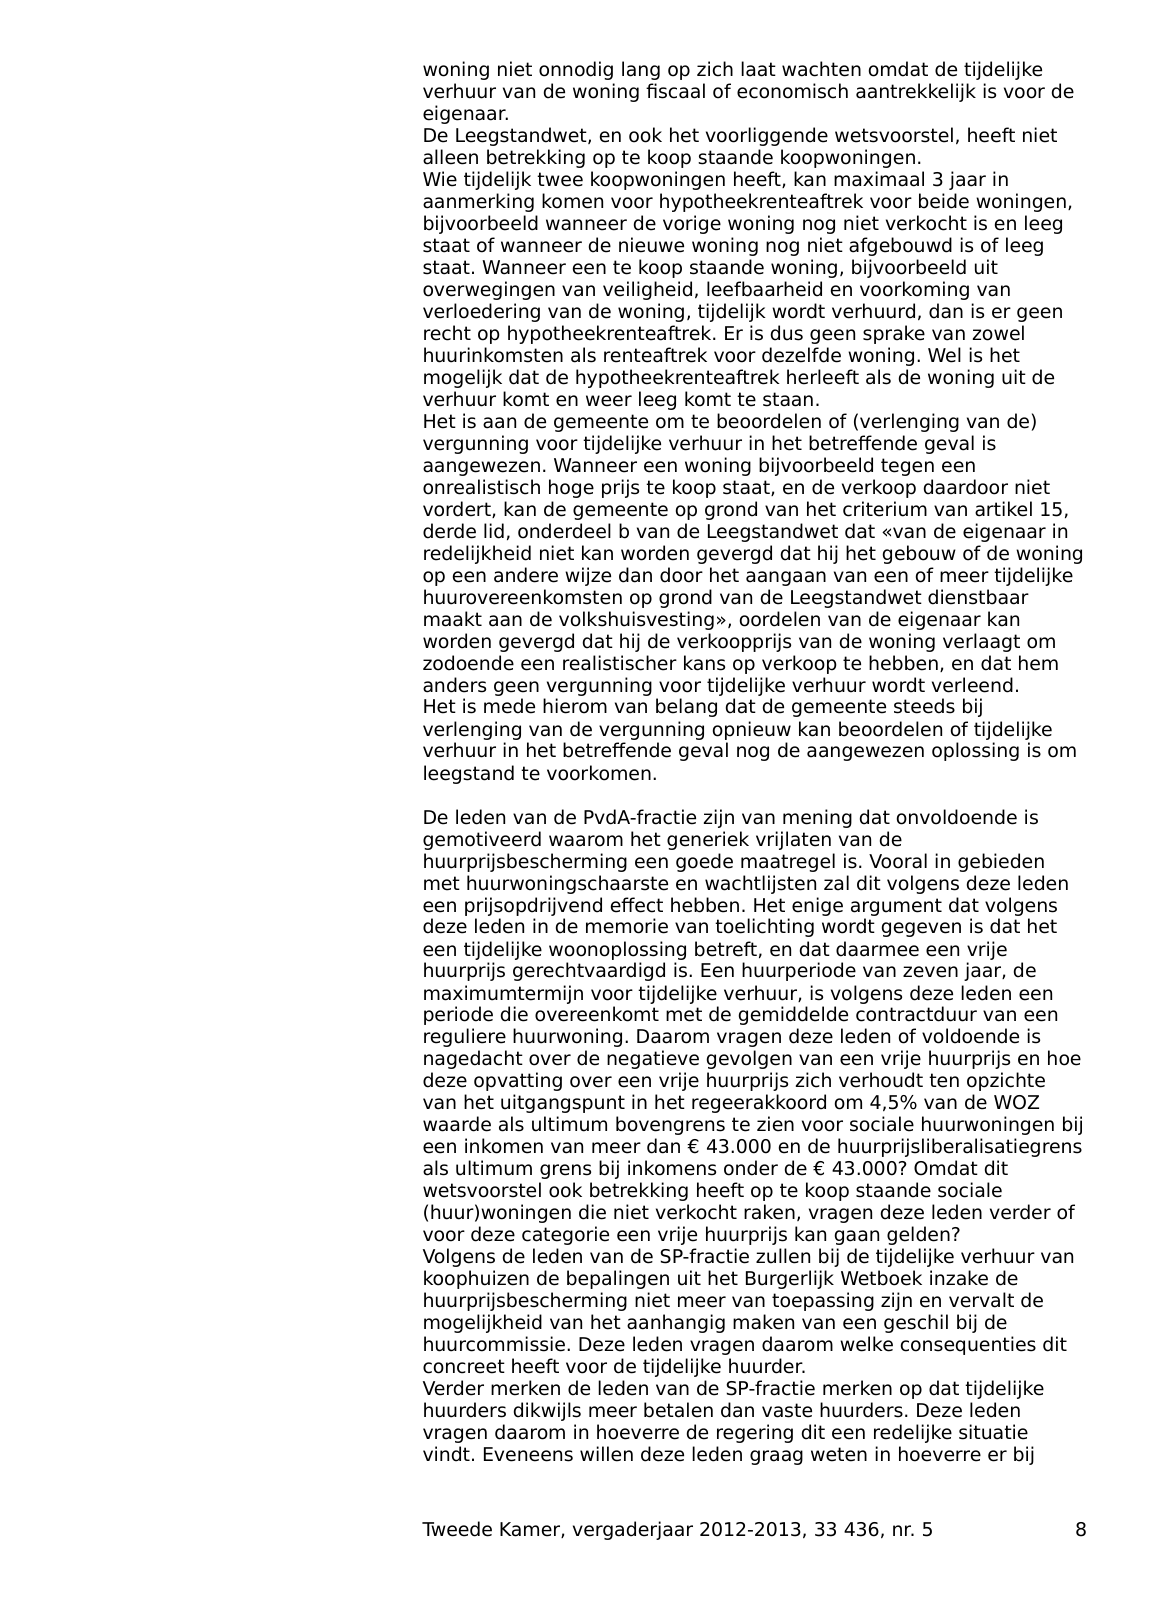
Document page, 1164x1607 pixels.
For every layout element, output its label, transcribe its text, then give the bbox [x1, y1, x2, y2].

text Het is mede hierom van belang dat de gemeente steeds bij verlenging van de vergunning opnieuw kan beoordelen of tijdelijke verhuur in het betreffende geval nog de aangewezen oplossing is om leegstand te voorkomen. [422, 696, 1087, 784]
text De Leegstandwet, en ook het voorliggende wetsvoorstel, heeft niet alleen betrekking op te koop staande koopwoningen. [422, 125, 1087, 169]
text Verder merken de leden van de SP-fractie merken op dat tijdelijke huurders dikwijls meer betalen dan vaste huurders. Deze leden vragen daarom in hoeverre de regering dit een redelijke situatie vindt. Eveneens willen deze leden graag weten in hoeverre er bij [422, 1378, 1087, 1466]
text Wie tijdelijk twee koopwoningen heeft, kan maximaal 3 jaar in aanmerking komen voor hypotheekrenteaftrek voor beide woningen, bijvoorbeeld wanneer de vorige woning nog niet verkocht is en leeg staat of wanneer de nieuwe woning nog niet afgebouwd is of leeg staat. Wanneer een te koop staande woning, bijvoorbeeld uit overwegingen van veiligheid, leefbaarheid en voorkoming van verloedering van de woning, tijdelijk wordt verhuurd, dan is er geen recht op hypotheekrenteaftrek. Er is dus geen sprake van zowel huurinkomsten als renteaftrek voor dezelfde woning. Wel is het mogelijk dat de hypotheekrenteaftrek herleeft als de woning uit de verhuur komt en weer leeg komt te staan. [422, 169, 1087, 411]
text Volgens de leden van de SP-fractie zullen bij de tijdelijke verhuur van koophuizen de bepalingen uit het Burgerlijk Wetboek inzake de huurprijsbescherming niet meer van toepassing zijn en vervalt de mogelijkheid van het aanhangig maken van een geschil bij de huurcommissie. Deze leden vragen daarom welke consequenties dit concreet heeft voor de tijdelijke huurder. [422, 1246, 1087, 1378]
text Het is aan de gemeente om te beoordelen of (verlenging van de) vergunning voor tijdelijke verhuur in het betreffende geval is aangewezen. Wanneer een woning bijvoorbeeld tegen een onrealistisch hoge prijs te koop staat, en de verkoop daardoor niet vordert, kan de gemeente op grond van het criterium van artikel 15, derde lid, onderdeel b van de Leegstandwet dat «van de eigenaar in redelijkheid niet kan worden gevergd dat hij het gebouw of de woning op een andere wijze dan door het aangaan van een of meer tijdelijke huurovereenkomsten op grond van de Leegstandwet dienstbaar maakt aan de volkshuisvesting», oordelen van de eigenaar kan worden gevergd dat hij de verkoopprijs van de woning verlaagt om zodoende een realistischer kans op verkoop te hebben, en dat hem anders geen vergunning voor tijdelijke verhuur wordt verleend. [422, 411, 1087, 696]
text De leden van de PvdA-fractie zijn van mening dat onvoldoende is gemotiveerd waarom het generiek vrijlaten van de huurprijsbescherming een goede maatregel is. Vooral in gebieden met huurwoningschaarste en wachtlijsten zal dit volgens deze leden een prijsopdrijvend effect hebben. Het enige argument dat volgens deze leden in de memorie van toelichting wordt gegeven is dat het een tijdelijke woonoplossing betreft, en dat daarmee een vrije huurprijs gerechtvaardigd is. Een huurperiode van zeven jaar, de maximumtermijn voor tijdelijke verhuur, is volgens deze leden een periode die overeenkomt met de gemiddelde contractduur van een reguliere huurwoning. Daarom vragen deze leden of voldoende is nagedacht over de negatieve gevolgen van een vrije huurprijs en hoe deze opvatting over een vrije huurprijs zich verhoudt ten opzichte van het uitgangspunt in het regeerakkoord om 4,5% van de WOZ waarde als ultimum bovengrens te zien voor sociale huurwoningen bij een inkomen van meer dan € 43.000 en de huurprijsliberalisatiegrens als ultimum grens bij inkomens onder de € 43.000? Omdat dit wetsvoorstel ook betrekking heeft op te koop staande sociale (huur)woningen die niet verkocht raken, vragen deze leden verder of voor deze categorie een vrije huurprijs kan gaan gelden? [422, 807, 1087, 1246]
text woning niet onnodig lang op zich laat wachten omdat de tijdelijke verhuur van de woning fiscaal of economisch aantrekkelijk is voor de eigenaar. [422, 59, 1087, 125]
